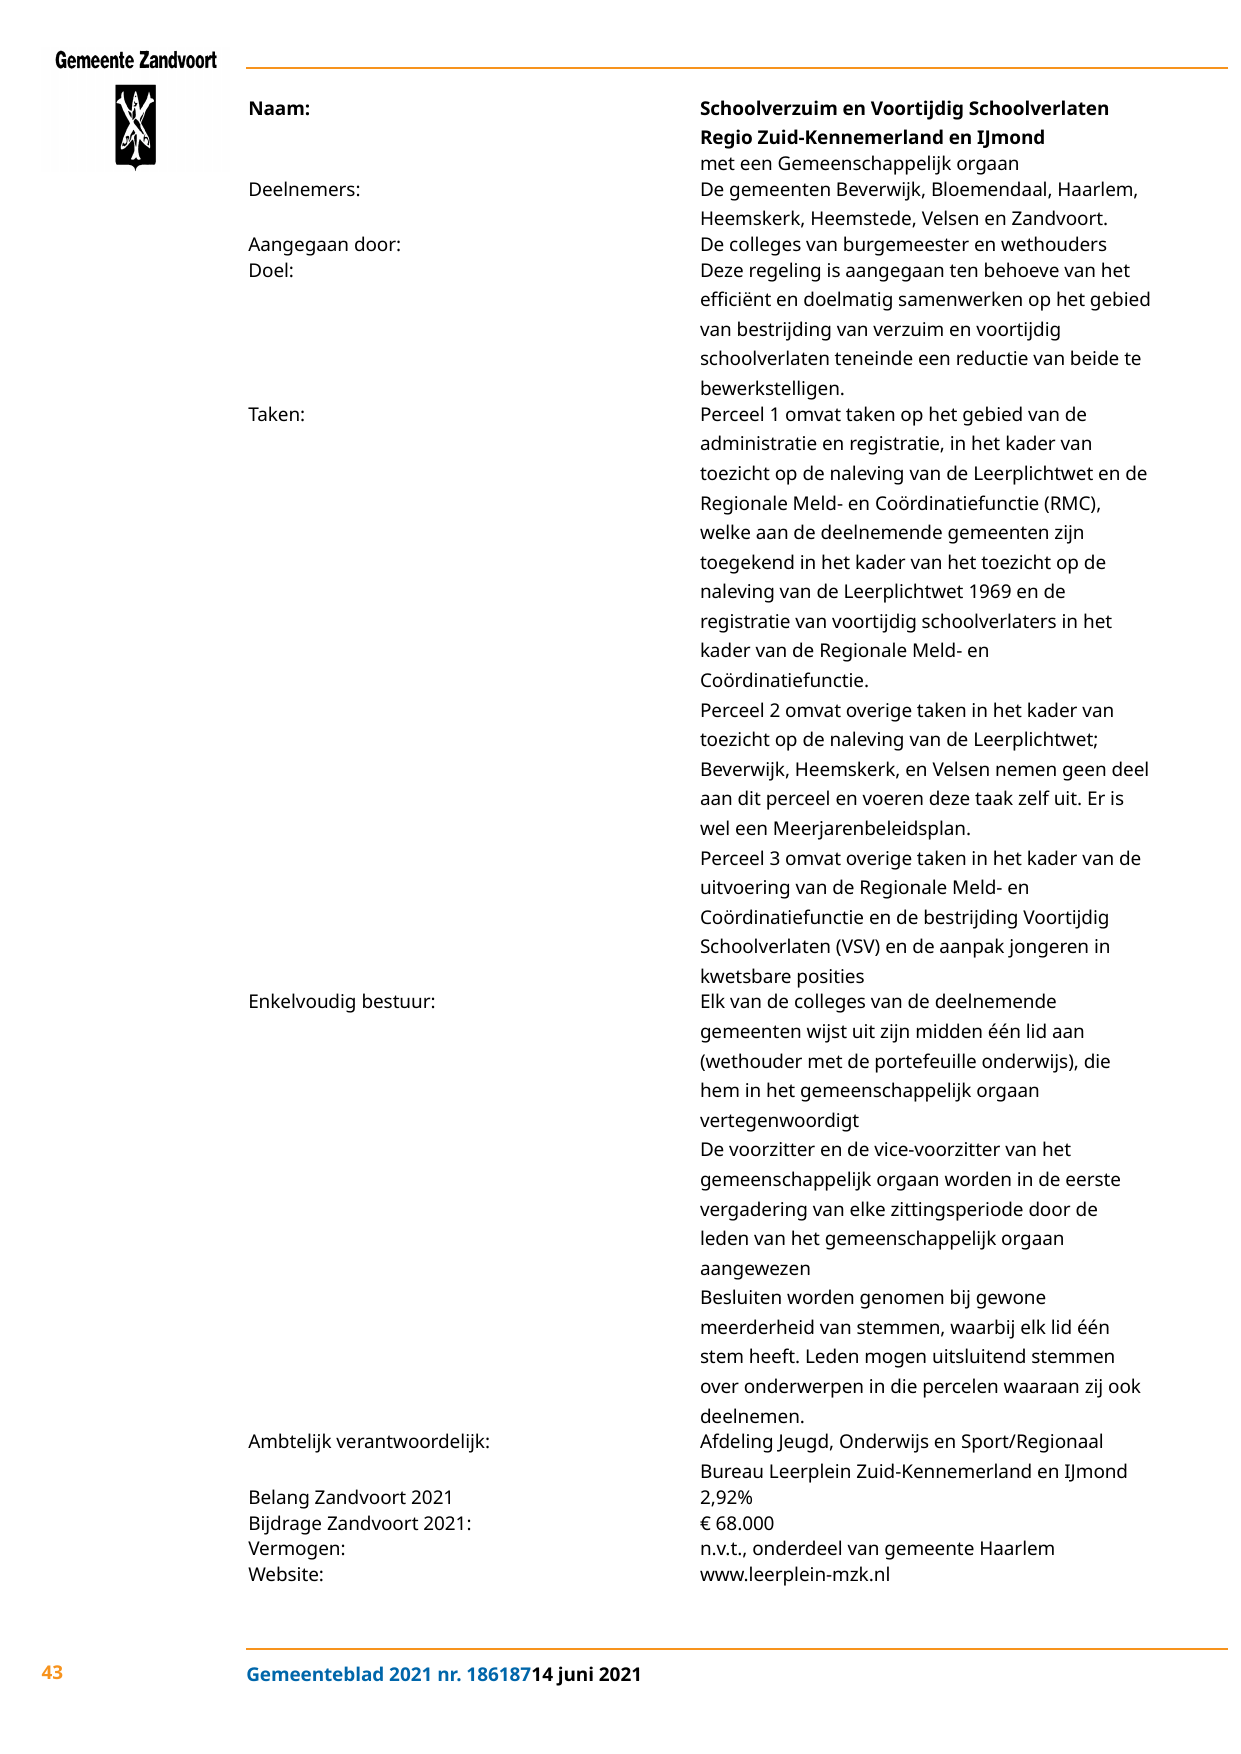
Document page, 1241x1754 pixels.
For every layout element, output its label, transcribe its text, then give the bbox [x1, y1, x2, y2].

table_cell Enkelvoudig bestuur: [248, 989, 700, 1429]
table_cell Afdeling Jeugd, Onderwijs en Sport/Regionaal Bureau Leerplein Zuid-Kennemerland en IJmond [700, 1429, 1152, 1484]
table_cell n.v.t., onderdeel van gemeente Haarlem [700, 1535, 1152, 1561]
table_cell Belang Zandvoort 2021 [248, 1484, 700, 1510]
table_header Naam: [248, 95, 700, 150]
table_cell Elk van de colleges van de deelnemende gemeenten wijst uit zijn midden één lid aan (wethouder met de portefeuille onderwijs), die hem in het gemeenschappelijk orgaan vertegenwoordigt De voorzitter en de vice-voorzitter van het gemeenschappelijk orgaan worden in de eerste vergadering van elke zittingsperiode door de leden van het gemeenschappelijk orgaan aangewezen Besluiten worden genomen bij gewone meerderheid van stemmen, waarbij elk lid één stem heeft. Leden mogen uitsluitend stemmen over onderwerpen in die percelen waaraan zij ook deelnemen. [700, 989, 1152, 1429]
table_cell www.leerplein-mzk.nl [700, 1561, 1152, 1587]
table_cell De gemeenten Beverwijk, Bloemendaal, Haarlem, Heemskerk, Heemstede, Velsen en Zandvoort. [700, 176, 1152, 231]
picture [41, 47, 231, 172]
table_cell met een Gemeenschappelijk orgaan [700, 150, 1152, 176]
table_header Schoolverzuim en Voortijdig Schoolverlaten Regio Zuid-Kennemerland en IJmond [700, 95, 1152, 150]
table_cell Deelnemers: [248, 176, 700, 231]
table_cell De colleges van burgemeester en wethouders [700, 231, 1152, 257]
table_cell [248, 150, 700, 176]
table_cell € 68.000 [700, 1510, 1152, 1535]
table_cell Perceel 1 omvat taken op het gebied van de administratie en registratie, in het kader van toezicht op de naleving van de Leerplichtwet en de Regionale Meld- en Coördinatiefunctie (RMC), welke aan de deelnemende gemeenten zijn toegekend in het kader van het toezicht op de naleving van de Leerplichtwet 1969 en de registratie van voortijdig schoolverlaters in het kader van de Regionale Meld- en Coördinatiefunctie. Perceel 2 omvat overige taken in het kader van toezicht op de naleving van de Leerplichtwet; Beverwijk, Heemskerk, en Velsen nemen geen deel aan dit perceel en voeren deze taak zelf uit. Er is wel een Meerjarenbeleidsplan. Perceel 3 omvat overige taken in het kader van de uitvoering van de Regionale Meld- en Coördinatiefunctie en de bestrijding Voortijdig Schoolverlaten (VSV) en de aanpak jongeren in kwetsbare posities [700, 401, 1152, 989]
table_cell Doel: [248, 257, 700, 401]
table_cell Taken: [248, 401, 700, 989]
table_cell Ambtelijk verantwoordelijk: [248, 1429, 700, 1484]
table_cell Deze regeling is aangegaan ten behoeve van het efficiënt en doelmatig samenwerken op het gebied van bestrijding van verzuim en voortijdig schoolverlaten teneinde een reductie van beide te bewerkstelligen. [700, 257, 1152, 401]
table_cell Vermogen: [248, 1535, 700, 1561]
table_cell Bijdrage Zandvoort 2021: [248, 1510, 700, 1535]
table_cell 2,92% [700, 1484, 1152, 1510]
table_cell [248, 1587, 700, 1612]
table_cell Aangegaan door: [248, 231, 700, 257]
table_cell Website: [248, 1561, 700, 1587]
